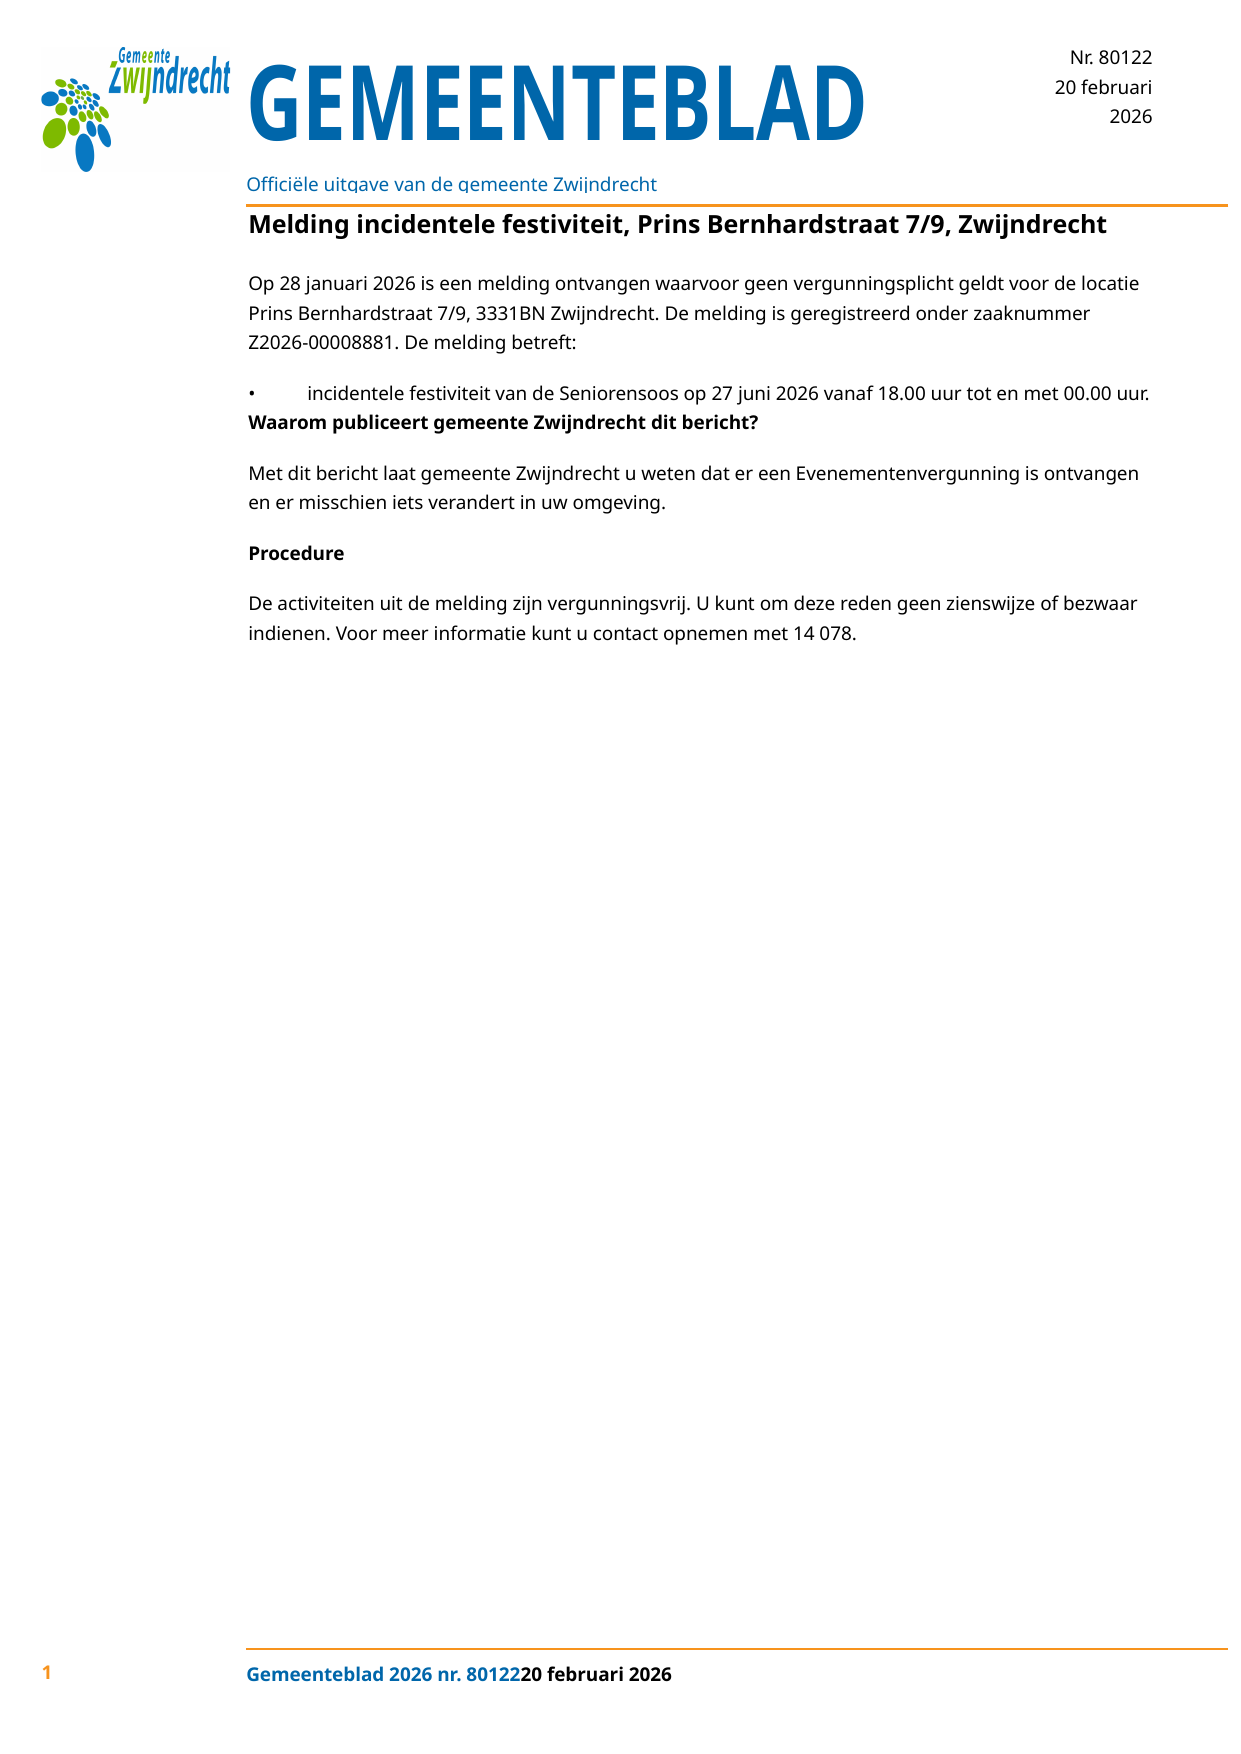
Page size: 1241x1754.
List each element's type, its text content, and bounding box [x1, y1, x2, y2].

text Procedure [248, 540, 1152, 566]
text Op 28 januari 2026 is een melding ontvangen waarvoor geen vergunningsplicht geldt voor de locatie Prins Bernhardstraat 7/9, 3331BN Zwijndrecht. De melding is geregistreerd onder zaaknummer Z2026-00008881. De melding betreft: [248, 270, 1152, 355]
list incidentele festiviteit van de Seniorensoos op 27 juni 2026 vanaf 18.00 uur tot en met 00.00 uur. [248, 380, 1152, 406]
picture [41, 47, 231, 172]
text Waarom publiceert gemeente Zwijndrecht dit bericht? [248, 409, 1152, 435]
text Melding incidentele festiviteit, Prins Bernhardstraat 7/9, Zwijndrecht [248, 207, 1152, 241]
text Met dit bericht laat gemeente Zwijndrecht u weten dat er een Evenementenvergunning is ontvangen en er misschien iets verandert in uw omgeving. [248, 460, 1152, 515]
text De activiteiten uit de melding zijn vergunningsvrij. U kunt om deze reden geen zienswijze of bezwaar indienen. Voor meer informatie kunt u contact opnemen met 14 078. [248, 590, 1152, 646]
